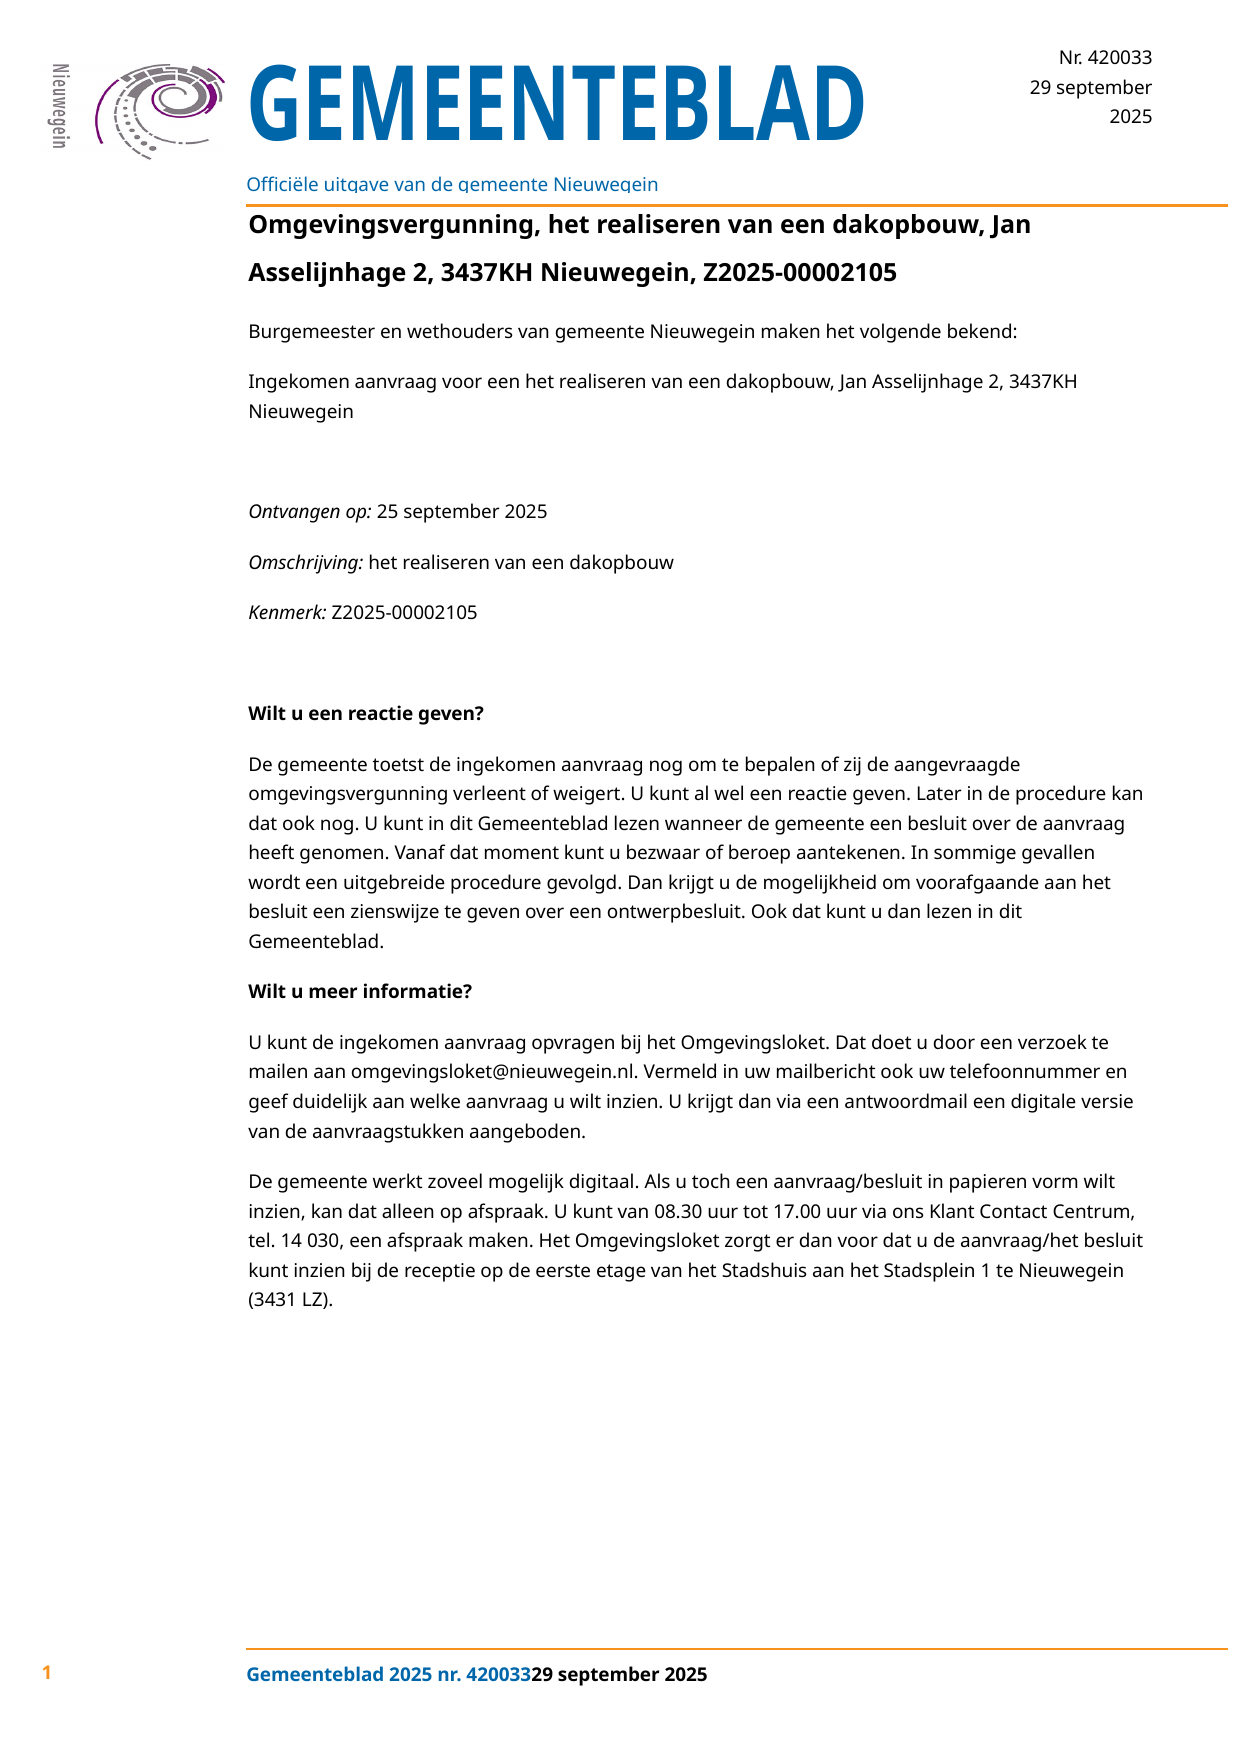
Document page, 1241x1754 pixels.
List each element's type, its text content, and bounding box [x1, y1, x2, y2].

picture [41, 47, 231, 172]
text Kenmerk: Z2025-00002105 [248, 599, 1152, 625]
text Ontvangen op: 25 september 2025 [248, 499, 1152, 524]
text Burgemeester en wethouders van gemeente Nieuwegein maken het volgende bekend: [248, 318, 1152, 344]
text Wilt u meer informatie? [248, 979, 1152, 1004]
text De gemeente toetst de ingekomen aanvraag nog om te bepalen of zij de aangevraagde omgevingsvergunning verleent of weigert. U kunt al wel een reactie geven. Later in de procedure kan dat ook nog. U kunt in dit Gemeenteblad lezen wanneer de gemeente een besluit over de aanvraag heeft genomen. Vanaf dat moment kunt u bezwaar of beroep aantekenen. In sommige gevallen wordt een uitgebreide procedure gevolgd. Dan krijgt u de mogelijkheid om voorafgaande aan het besluit een zienswijze te geven over een ontwerpbesluit. Ook dat kunt u dan lezen in dit Gemeenteblad. [248, 751, 1152, 954]
text Ingekomen aanvraag voor een het realiseren van een dakopbouw, Jan Asselijnhage 2, 3437KH Nieuwegein [248, 368, 1152, 424]
text Omgevingsvergunning, het realiseren van een dakopbouw, Jan Asselijnhage 2, 3437KH Nieuwegein, Z2025-00002105 [248, 207, 1152, 288]
text Wilt u een reactie geven? [248, 700, 1152, 726]
text De gemeente werkt zoveel mogelijk digitaal. Als u toch een aanvraag/besluit in papieren vorm wilt inzien, kan dat alleen op afspraak. U kunt van 08.30 uur tot 17.00 uur via ons Klant Contact Centrum, tel. 14 030, een afspraak maken. Het Omgevingsloket zorgt er dan voor dat u de aanvraag/het besluit kunt inzien bij de receptie op de eerste etage van het Stadshuis aan het Stadsplein 1 te Nieuwegein (3431 LZ). [248, 1168, 1152, 1312]
text U kunt de ingekomen aanvraag opvragen bij het Omgevingsloket. Dat doet u door een verzoek te mailen aan omgevingsloket@nieuwegein.nl. Vermeld in uw mailbericht ook uw telefoonnummer en geef duidelijk aan welke aanvraag u wilt inzien. U krijgt dan via een antwoordmail een digitale versie van de aanvraagstukken aangeboden. [248, 1029, 1152, 1144]
text Omschrijving: het realiseren van een dakopbouw [248, 549, 1152, 575]
